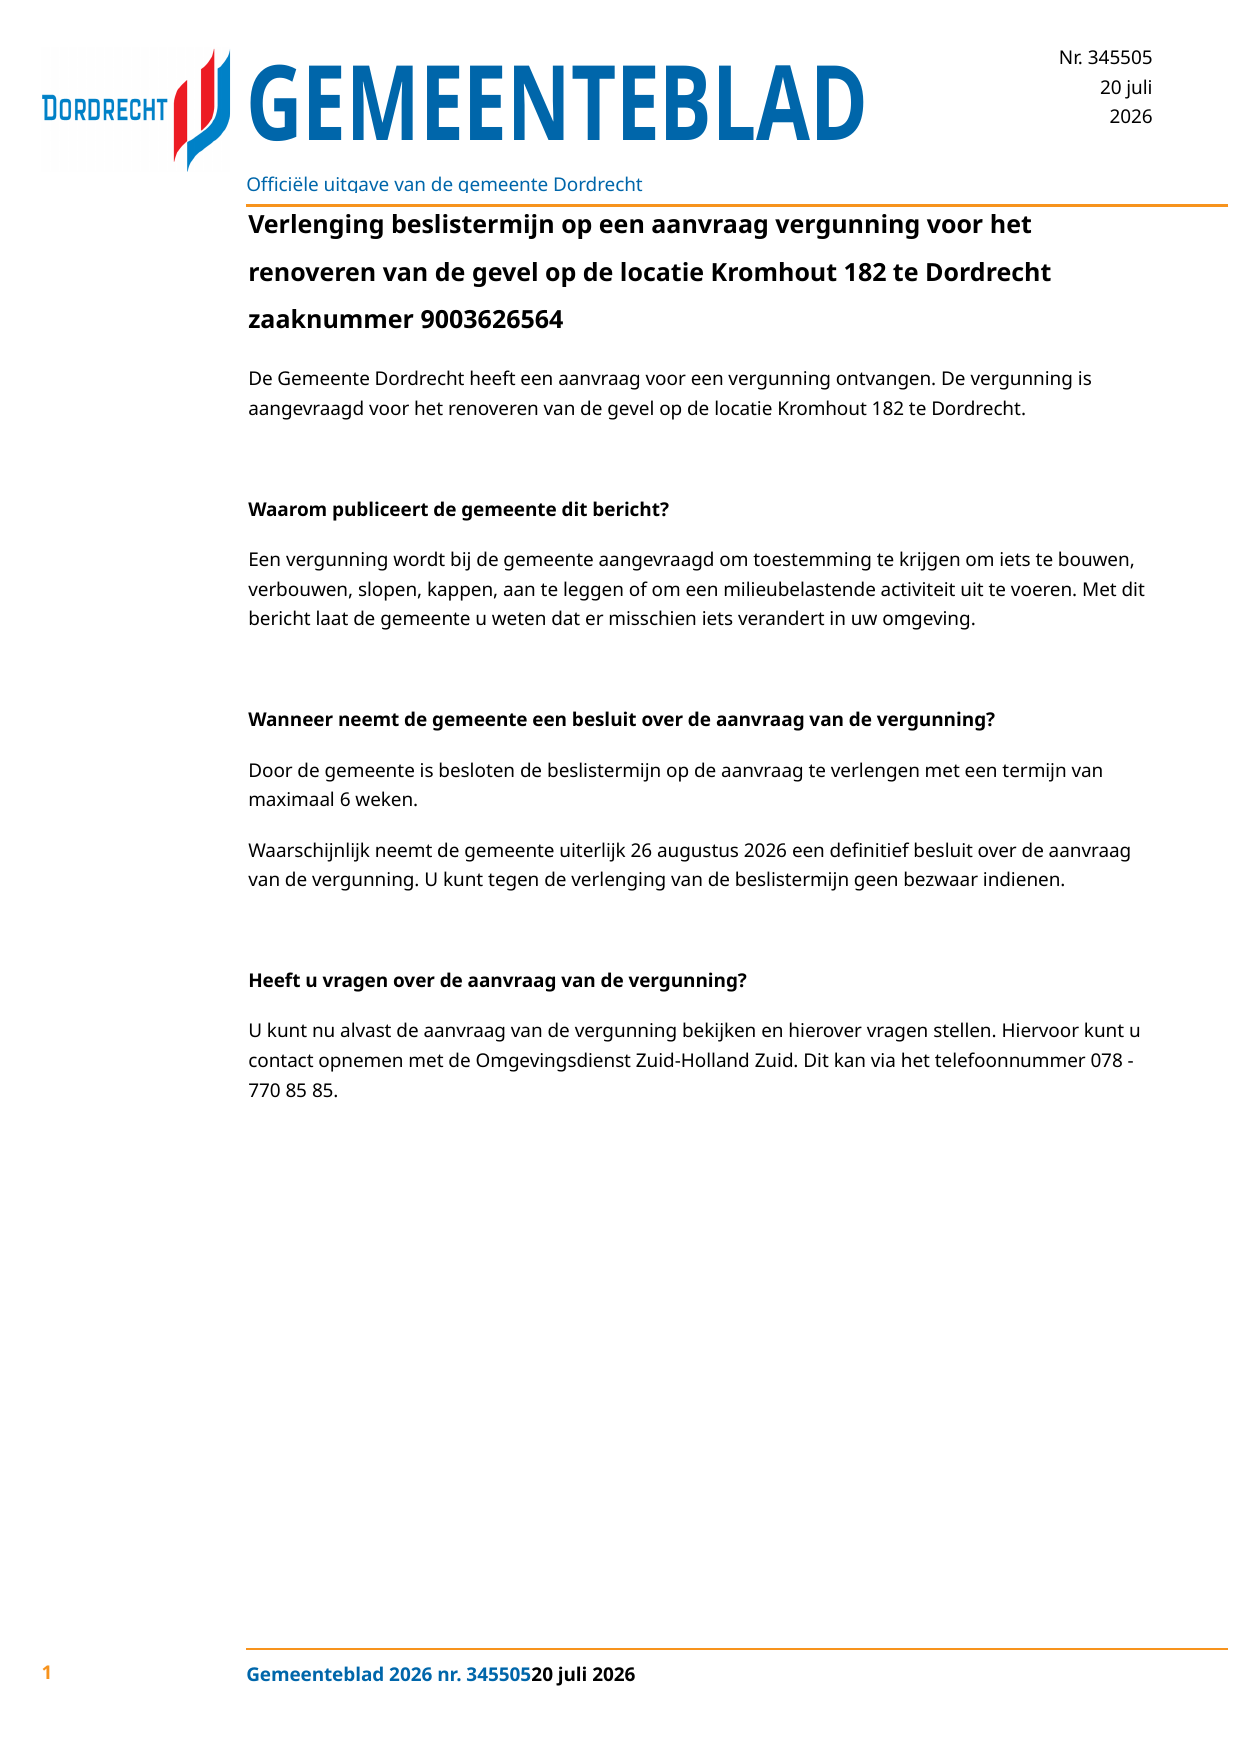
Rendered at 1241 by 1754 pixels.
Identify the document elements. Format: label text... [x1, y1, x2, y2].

text Door de gemeente is besloten de beslistermijn op de aanvraag te verlengen met een termijn van maximaal 6 weken. [248, 757, 1152, 812]
text Een vergunning wordt bij de gemeente aangevraagd om toestemming te krijgen om iets te bouwen, verbouwen, slopen, kappen, aan te leggen of om een milieubelastende activiteit uit te voeren. Met dit bericht laat de gemeente u weten dat er misschien iets verandert in uw omgeving. [248, 546, 1152, 631]
text De Gemeente Dordrecht heeft een aanvraag voor een vergunning ontvangen. De vergunning is aangevraagd voor het renoveren van de gevel op de locatie Kromhout 182 te Dordrecht. [248, 366, 1152, 421]
text Waarom publiceert de gemeente dit bericht? [248, 496, 1152, 522]
text Verlenging beslistermijn op een aanvraag vergunning voor het renoveren van de gevel op de locatie Kromhout 182 te Dordrecht zaaknummer 9003626564 [248, 207, 1152, 336]
picture [41, 47, 231, 172]
text Heeft u vragen over de aanvraag van de vergunning? [248, 967, 1152, 993]
text U kunt nu alvast de aanvraag van de vergunning bekijken en hierover vragen stellen. Hiervoor kunt u contact opnemen met de Omgevingsdienst Zuid-Holland Zuid. Dit kan via het telefoonnummer 078 - 770 85 85. [248, 1018, 1152, 1102]
text Waarschijnlijk neemt de gemeente uiterlijk 26 augustus 2026 een definitief besluit over de aanvraag van de vergunning. U kunt tegen de verlenging van de beslistermijn geen bezwaar indienen. [248, 837, 1152, 892]
text Wanneer neemt de gemeente een besluit over de aanvraag van de vergunning? [248, 706, 1152, 732]
